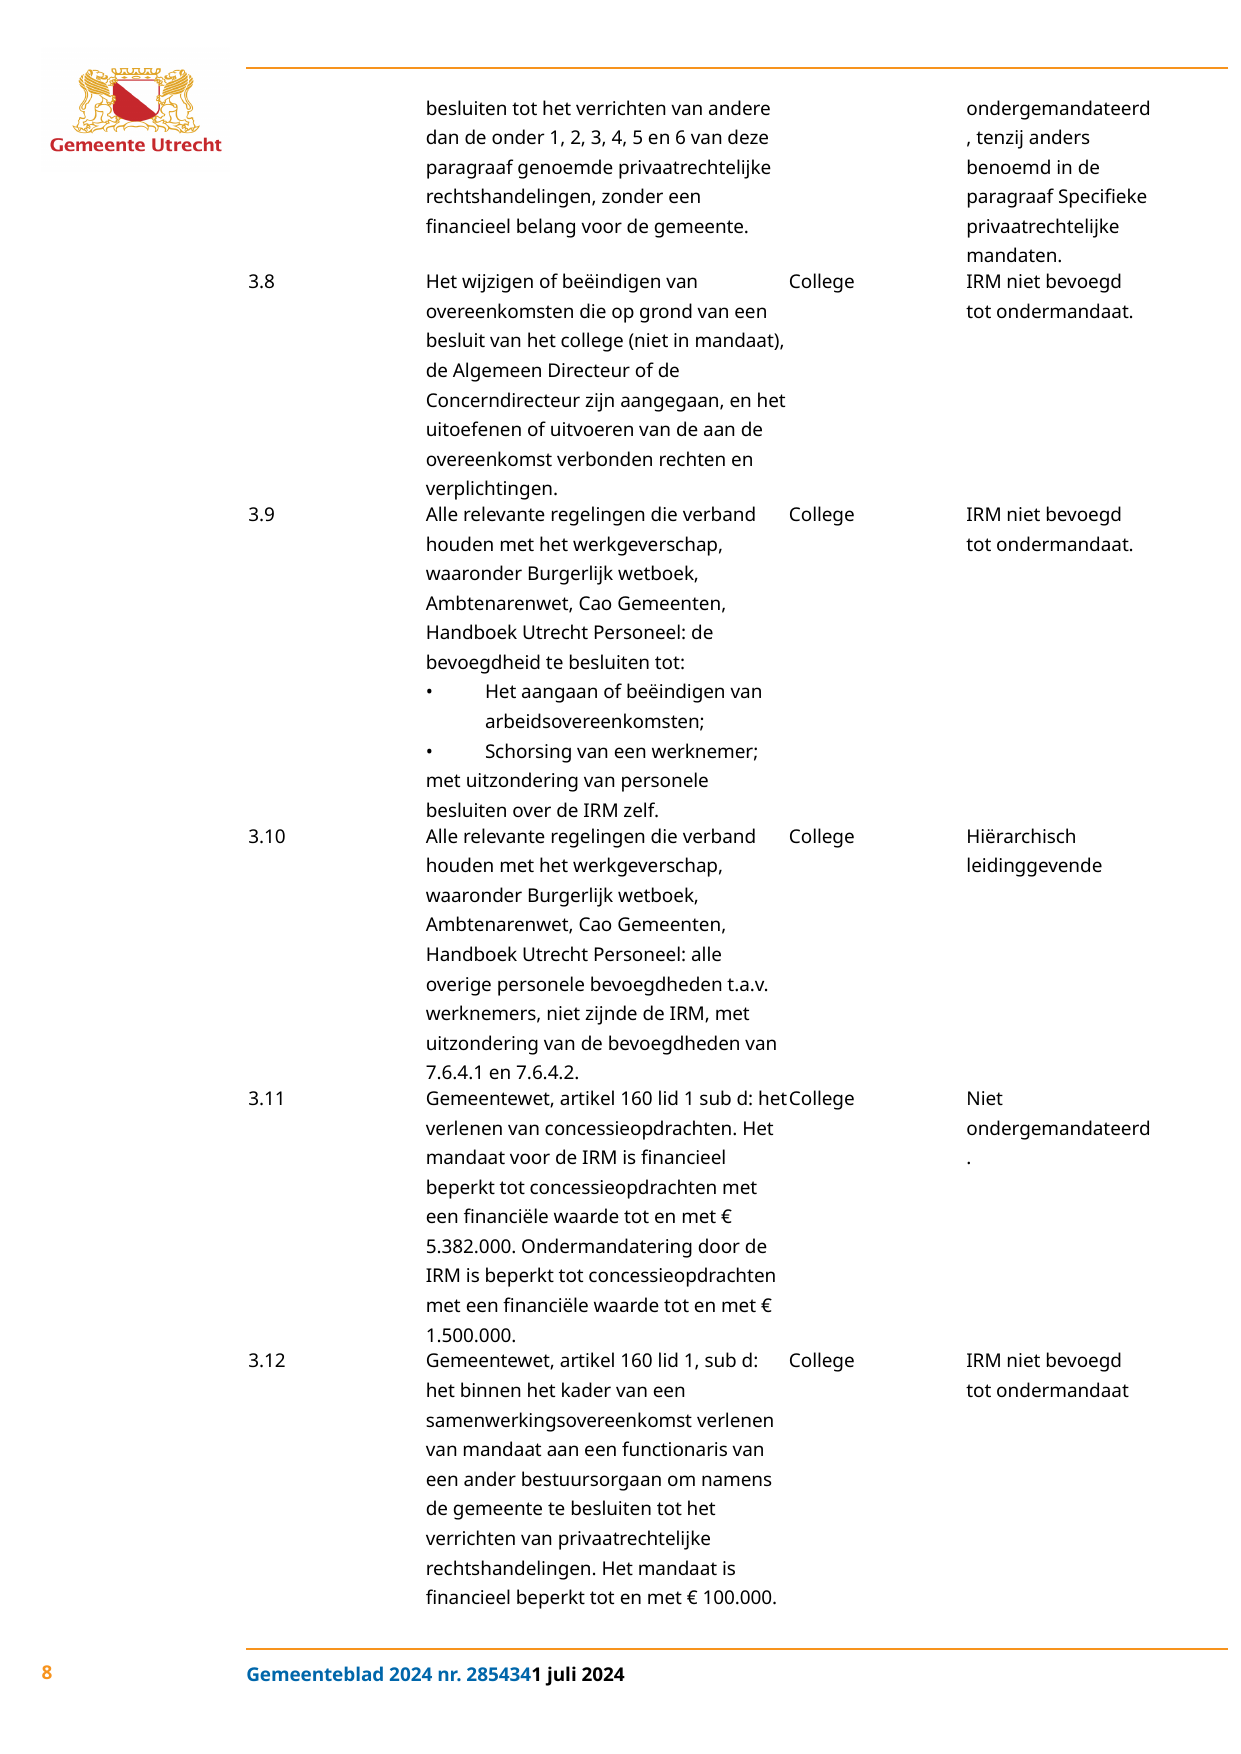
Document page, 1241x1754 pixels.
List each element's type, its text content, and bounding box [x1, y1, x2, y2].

table_cell College [789, 501, 966, 823]
table_cell IRM niet bevoegd tot ondermandaat. [966, 269, 1152, 501]
table_cell 3.8 [248, 269, 426, 501]
table_cell College [789, 1348, 966, 1610]
table_cell Niet ondergemandateerd. [966, 1085, 1152, 1348]
table_cell College [789, 269, 966, 501]
table_cell Alle relevante regelingen die verband houden met het werkgeverschap, waaronder Burgerlijk wetboek, Ambtenarenwet, Cao Gemeenten, Handboek Utrecht Personeel: de bevoegdheid te besluiten tot: Het aangaan of beëindigen van arbeidsovereenkomsten; Schorsing van een werknemer; met uitzondering van personele besluiten over de IRM zelf. [426, 501, 789, 823]
table_cell ondergemandateerd, tenzij anders benoemd in de paragraaf Specifieke privaatrechtelijke mandaten. [966, 95, 1152, 268]
table_cell 3.10 [248, 823, 426, 1085]
table_cell 3.11 [248, 1085, 426, 1348]
table_cell Gemeentewet, artikel 160 lid 1, sub d: het binnen het kader van een samenwerkingsovereenkomst verlenen van mandaat aan een functionaris van een ander bestuursorgaan om namens de gemeente te besluiten tot het verrichten van privaatrechtelijke rechtshandelingen. Het mandaat is financieel beperkt tot en met € 100.000. [426, 1348, 789, 1610]
table_cell besluiten tot het verrichten van andere dan de onder 1, 2, 3, 4, 5 en 6 van deze paragraaf genoemde privaatrechtelijke rechtshandelingen, zonder een financieel belang voor de gemeente. [426, 95, 789, 268]
table_cell Gemeentewet, artikel 160 lid 1 sub d: het verlenen van concessieopdrachten. Het mandaat voor de IRM is financieel beperkt tot concessieopdrachten met een financiële waarde tot en met € 5.382.000. Ondermandatering door de IRM is beperkt tot concessieopdrachten met een financiële waarde tot en met € 1.500.000. [426, 1085, 789, 1348]
table_cell IRM niet bevoegd tot ondermandaat. [966, 501, 1152, 823]
table_cell IRM niet bevoegd tot ondermandaat [966, 1348, 1152, 1610]
table_cell College [789, 1085, 966, 1348]
table_cell Hiërarchisch leidinggevende [966, 823, 1152, 1085]
table_cell 3.12 [248, 1348, 426, 1610]
table_cell [248, 95, 426, 268]
table_cell Alle relevante regelingen die verband houden met het werkgeverschap, waaronder Burgerlijk wetboek, Ambtenarenwet, Cao Gemeenten, Handboek Utrecht Personeel: alle overige personele bevoegdheden t.a.v. werknemers, niet zijnde de IRM, met uitzondering van de bevoegdheden van 7.6.4.1 en 7.6.4.2. [426, 823, 789, 1085]
table_cell College [789, 823, 966, 1085]
picture [41, 47, 231, 172]
table_cell 3.9 [248, 501, 426, 823]
table_cell [789, 95, 966, 268]
table_cell Het wijzigen of beëindigen van overeenkomsten die op grond van een besluit van het college (niet in mandaat), de Algemeen Directeur of de Concerndirecteur zijn aangegaan, en het uitoefenen of uitvoeren van de aan de overeenkomst verbonden rechten en verplichtingen. [426, 269, 789, 501]
